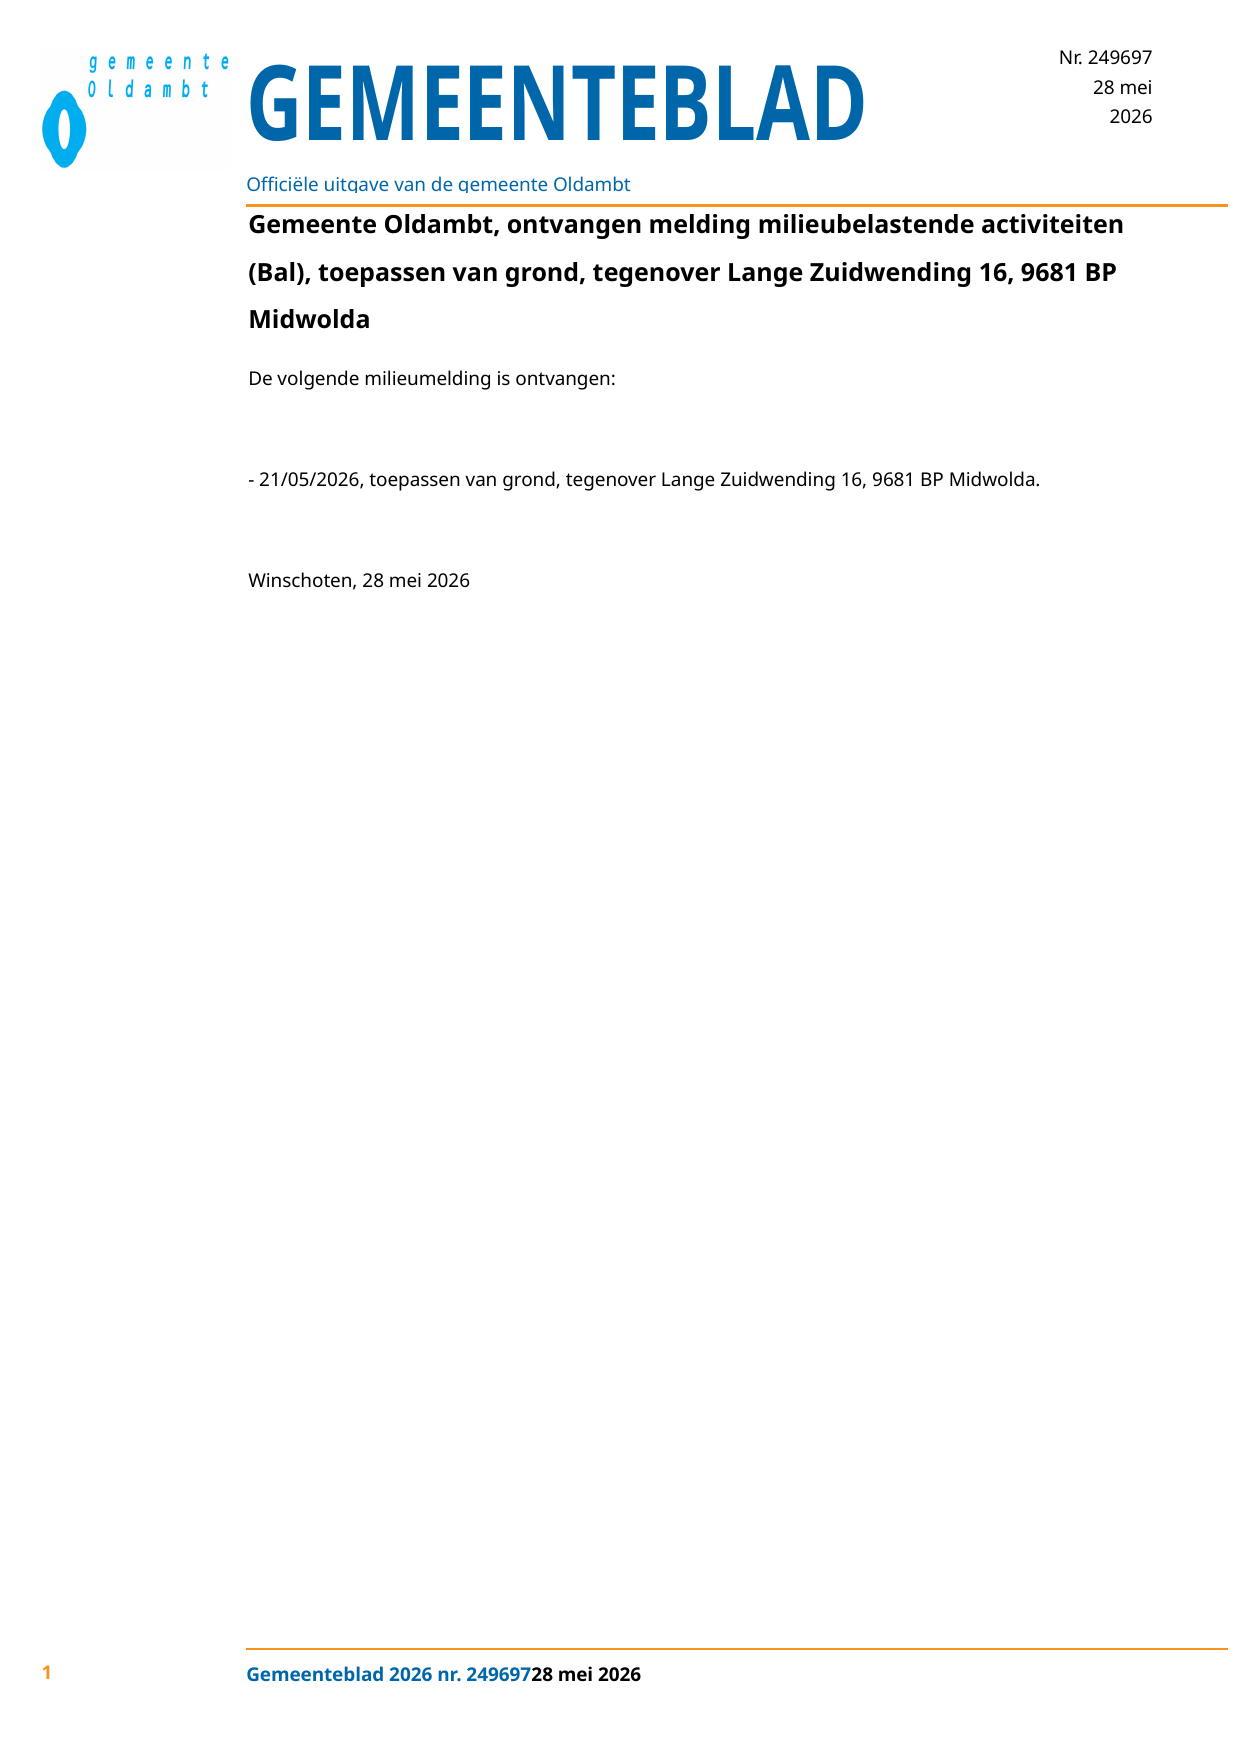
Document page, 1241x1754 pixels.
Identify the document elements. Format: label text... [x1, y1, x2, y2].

text - 21/05/2026, toepassen van grond, tegenover Lange Zuidwending 16, 9681 BP Midwolda. [248, 466, 1152, 492]
text Winschoten, 28 mei 2026 [248, 567, 1152, 593]
text De volgende milieumelding is ontvangen: [248, 366, 1152, 391]
text Gemeente Oldambt, ontvangen melding milieubelastende activiteiten (Bal), toepassen van grond, tegenover Lange Zuidwending 16, 9681 BP Midwolda [248, 207, 1152, 336]
picture [41, 47, 231, 172]
